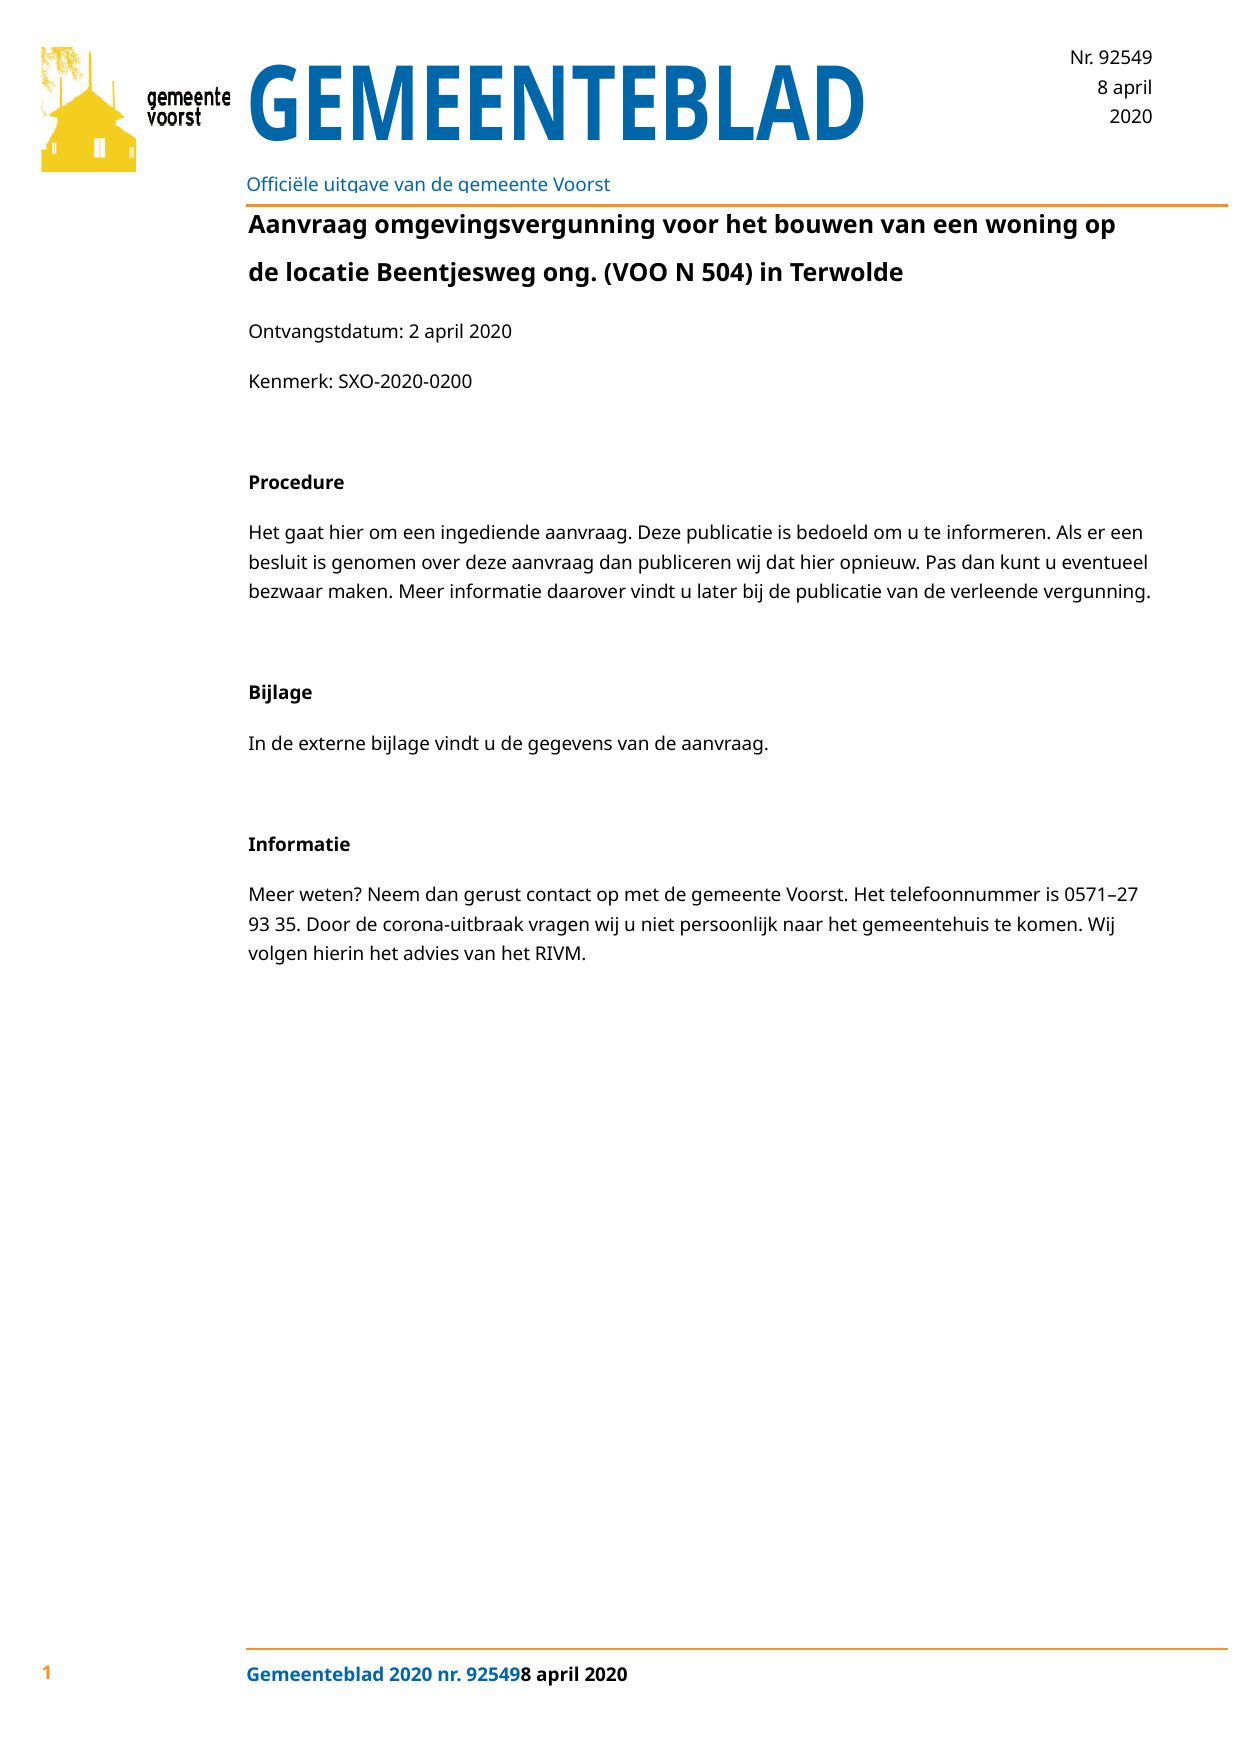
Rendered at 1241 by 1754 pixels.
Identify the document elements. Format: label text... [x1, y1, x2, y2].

text Kenmerk: SXO-2020-0200 [248, 368, 1152, 394]
text Procedure [248, 469, 1152, 495]
text Informatie [248, 831, 1152, 857]
text In de externe bijlage vindt u de gegevens van de aanvraag. [248, 730, 1152, 756]
text Aanvraag omgevingsvergunning voor het bouwen van een woning op de locatie Beentjesweg ong. (VOO N 504) in Terwolde [248, 207, 1152, 288]
picture [41, 47, 231, 172]
text Het gaat hier om een ingediende aanvraag. Deze publicatie is bedoeld om u te informeren. Als er een besluit is genomen over deze aanvraag dan publiceren wij dat hier opnieuw. Pas dan kunt u eventueel bezwaar maken. Meer informatie daarover vindt u later bij de publicatie van de verleende vergunning. [248, 519, 1152, 604]
text Bijlage [248, 679, 1152, 705]
text Meer weten? Neem dan gerust contact op met de gemeente Voorst. Het telefoonnummer is 0571–27 93 35. Door de corona-uitbraak vragen wij u niet persoonlijk naar het gemeentehuis te komen. Wij volgen hierin het advies van het RIVM. [248, 881, 1152, 966]
text Ontvangstdatum: 2 april 2020 [248, 318, 1152, 344]
